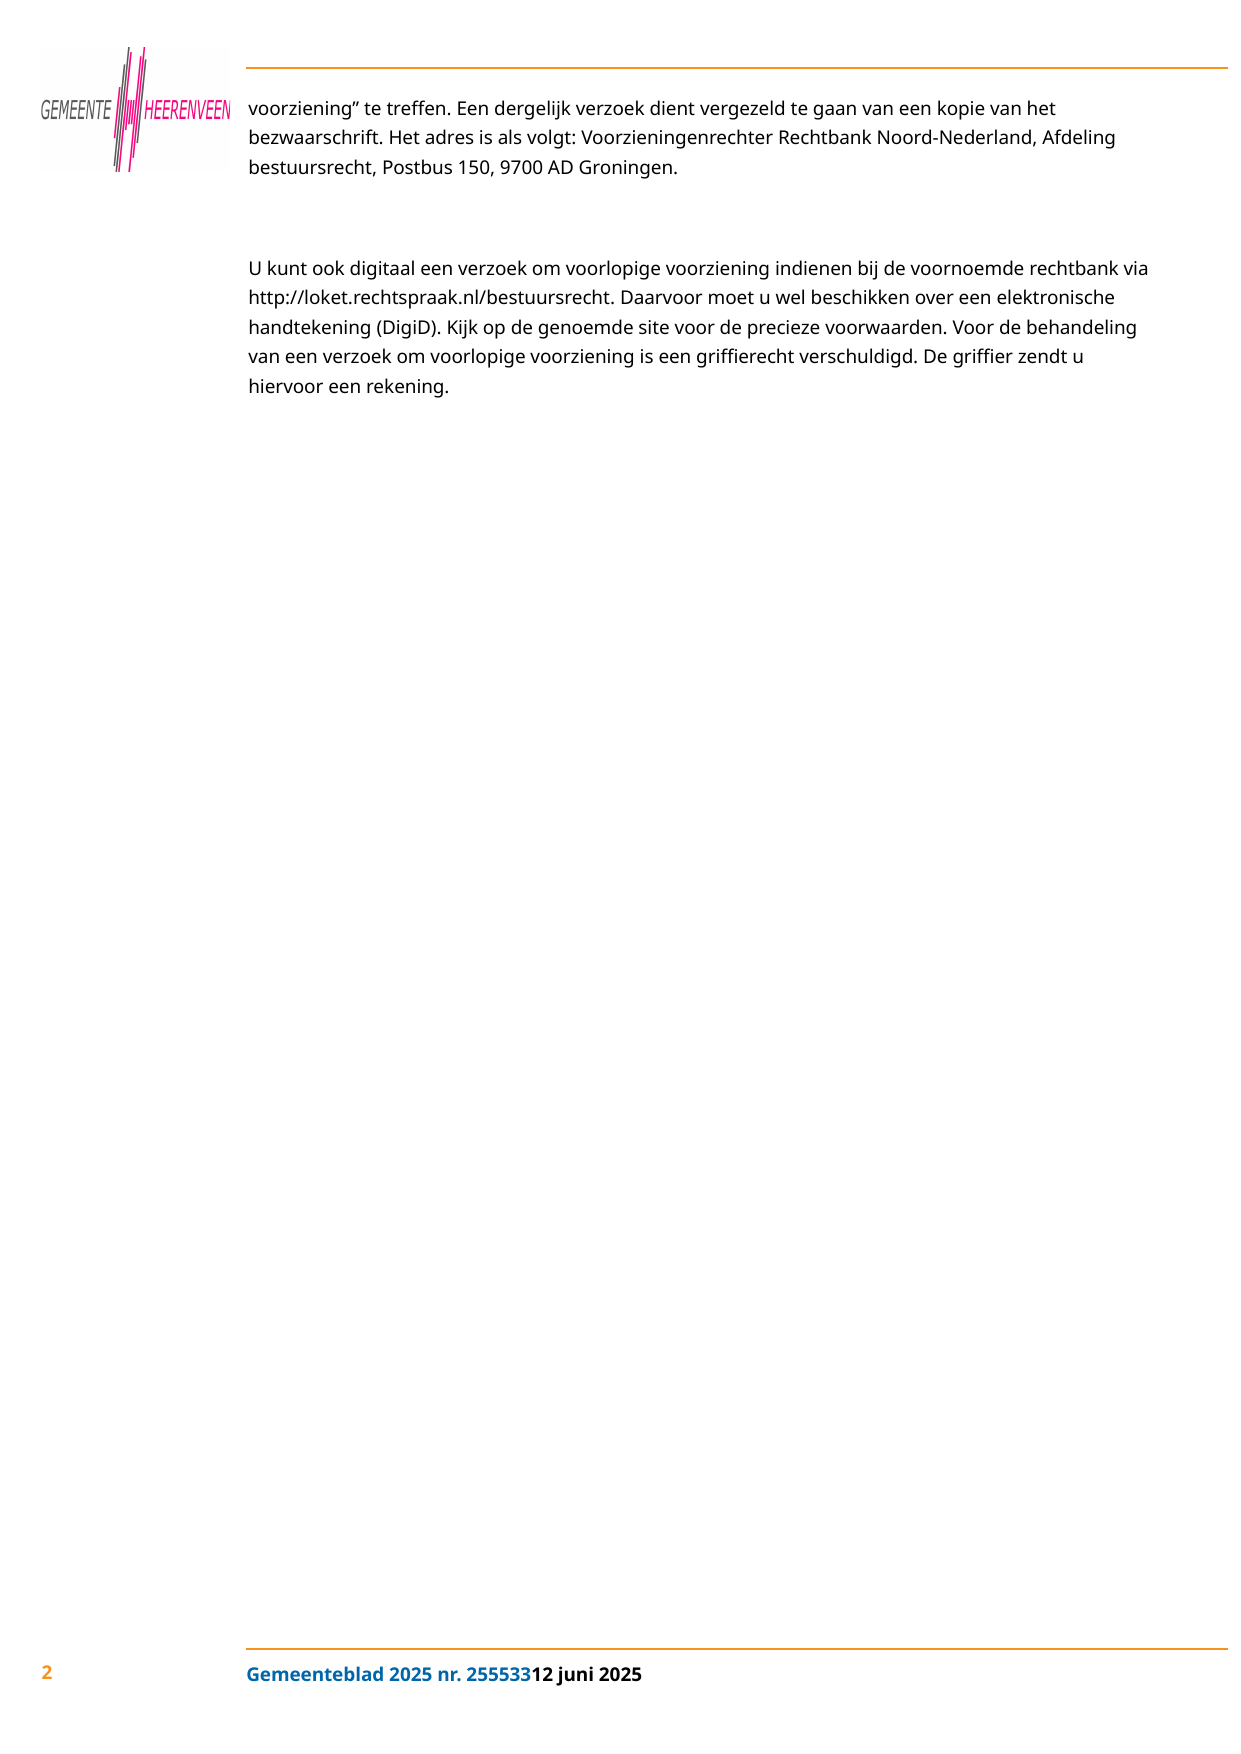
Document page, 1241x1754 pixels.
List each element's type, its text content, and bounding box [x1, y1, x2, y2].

text voorziening” te treffen. Een dergelijk verzoek dient vergezeld te gaan van een kopie van het bezwaarschrift. Het adres is als volgt: Voorzieningenrechter Rechtbank Noord-Nederland, Afdeling bestuursrecht, Postbus 150, 9700 AD Groningen. [248, 95, 1152, 180]
picture [41, 47, 231, 172]
text U kunt ook digitaal een verzoek om voorlopige voorziening indienen bij de voornoemde rechtbank via http://loket.rechtspraak.nl/bestuursrecht. Daarvoor moet u wel beschikken over een elektronische handtekening (DigiD). Kijk op de genoemde site voor de precieze voorwaarden. Voor de behandeling van een verzoek om voorlopige voorziening is een griffierecht verschuldigd. De griffier zendt u hiervoor een rekening. [248, 255, 1152, 399]
